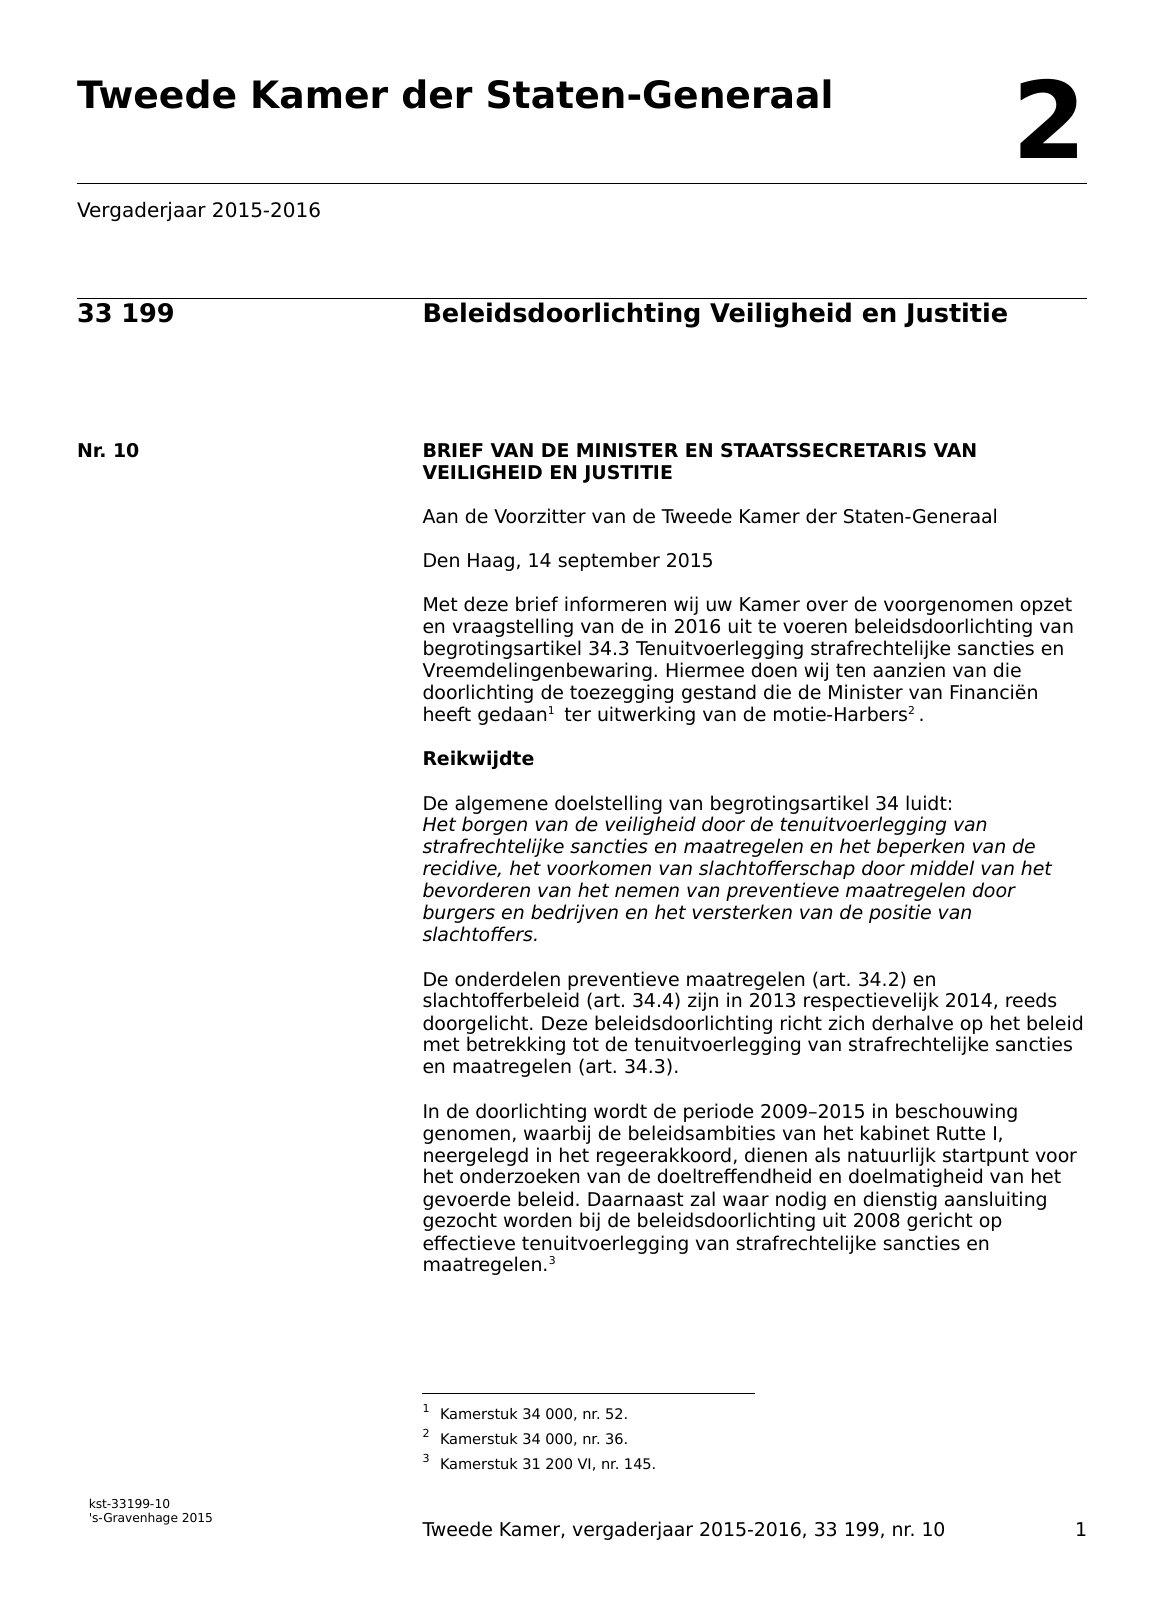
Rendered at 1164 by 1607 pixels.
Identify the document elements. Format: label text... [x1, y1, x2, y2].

text In de doorlichting wordt de periode 2009–2015 in beschouwing genomen, waarbij de beleidsambities van het kabinet Rutte I, neergelegd in het regeerakkoord, dienen als natuurlijk startpunt voor het onderzoeken van de doeltreffendheid en doelmatigheid van het gevoerde beleid. Daarnaast zal waar nodig en dienstig aansluiting gezocht worden bij de beleidsdoorlichting uit 2008 gericht op effectieve tenuitvoerlegging van strafrechtelijke sancties en maatregelen. [422, 1101, 1087, 1276]
text De onderdelen preventieve maatregelen (art. 34.2) en slachtofferbeleid (art. 34.4) zijn in 2013 respectievelijk 2014, reeds doorgelicht. Deze beleidsdoorlichting richt zich derhalve op het beleid met betrekking tot de tenuitvoerlegging van strafrechtelijke sancties en maatregelen (art. 34.3). [422, 968, 1087, 1078]
text Met deze brief informeren wij uw Kamer over de voorgenomen opzet en vraagstelling van de in 2016 uit te voeren beleidsdoorlichting van begrotingsartikel 34.3 Tenuitvoerlegging strafrechtelijke sancties en Vreemdelingenbewaring. Hiermee doen wij ten aanzien van die doorlichting de toezegging gestand die de Minister van Financiën heeft gedaan ter uitwerking van de motie-Harbers. [422, 594, 1087, 726]
text Kamerstuk 31 200 VI, nr. 145. [422, 1452, 1087, 1474]
table_header 2 [886, 59, 1087, 183]
subtitle Reikwijdte [422, 748, 1087, 770]
table_cell Vergaderjaar 2015-2016 [77, 184, 1087, 298]
text Aan de Voorzitter van de Tweede Kamer der Staten-Generaal [422, 506, 1087, 528]
text De algemene doelstelling van begrotingsartikel 34 luidt: [422, 792, 1087, 814]
table_header Tweede Kamer der Staten-Generaal [77, 59, 886, 183]
text kst-33199-10 [88, 1497, 323, 1511]
subtitle Nr. 10 BRIEF VAN DE MINISTER EN STAATSSECRETARIS VAN VEILIGHEID EN JUSTITIE [77, 440, 1087, 484]
text Kamerstuk 34 000, nr. 36. [422, 1427, 1087, 1449]
subtitle 33 199 Beleidsdoorlichting Veiligheid en Justitie [77, 299, 1087, 329]
text Kamerstuk 34 000, nr. 52. [422, 1402, 1087, 1424]
text Den Haag, 14 september 2015 [422, 550, 1087, 572]
text Het borgen van de veiligheid door de tenuitvoerlegging van strafrechtelijke sancties en maatregelen en het beperken van de recidive, het voorkomen van slachtofferschap door middel van het bevorderen van het nemen van preventieve maatregelen door burgers en bedrijven en het versterken van de positie van slachtoffers. [422, 814, 1087, 946]
text 's-Gravenhage 2015 [88, 1511, 323, 1525]
